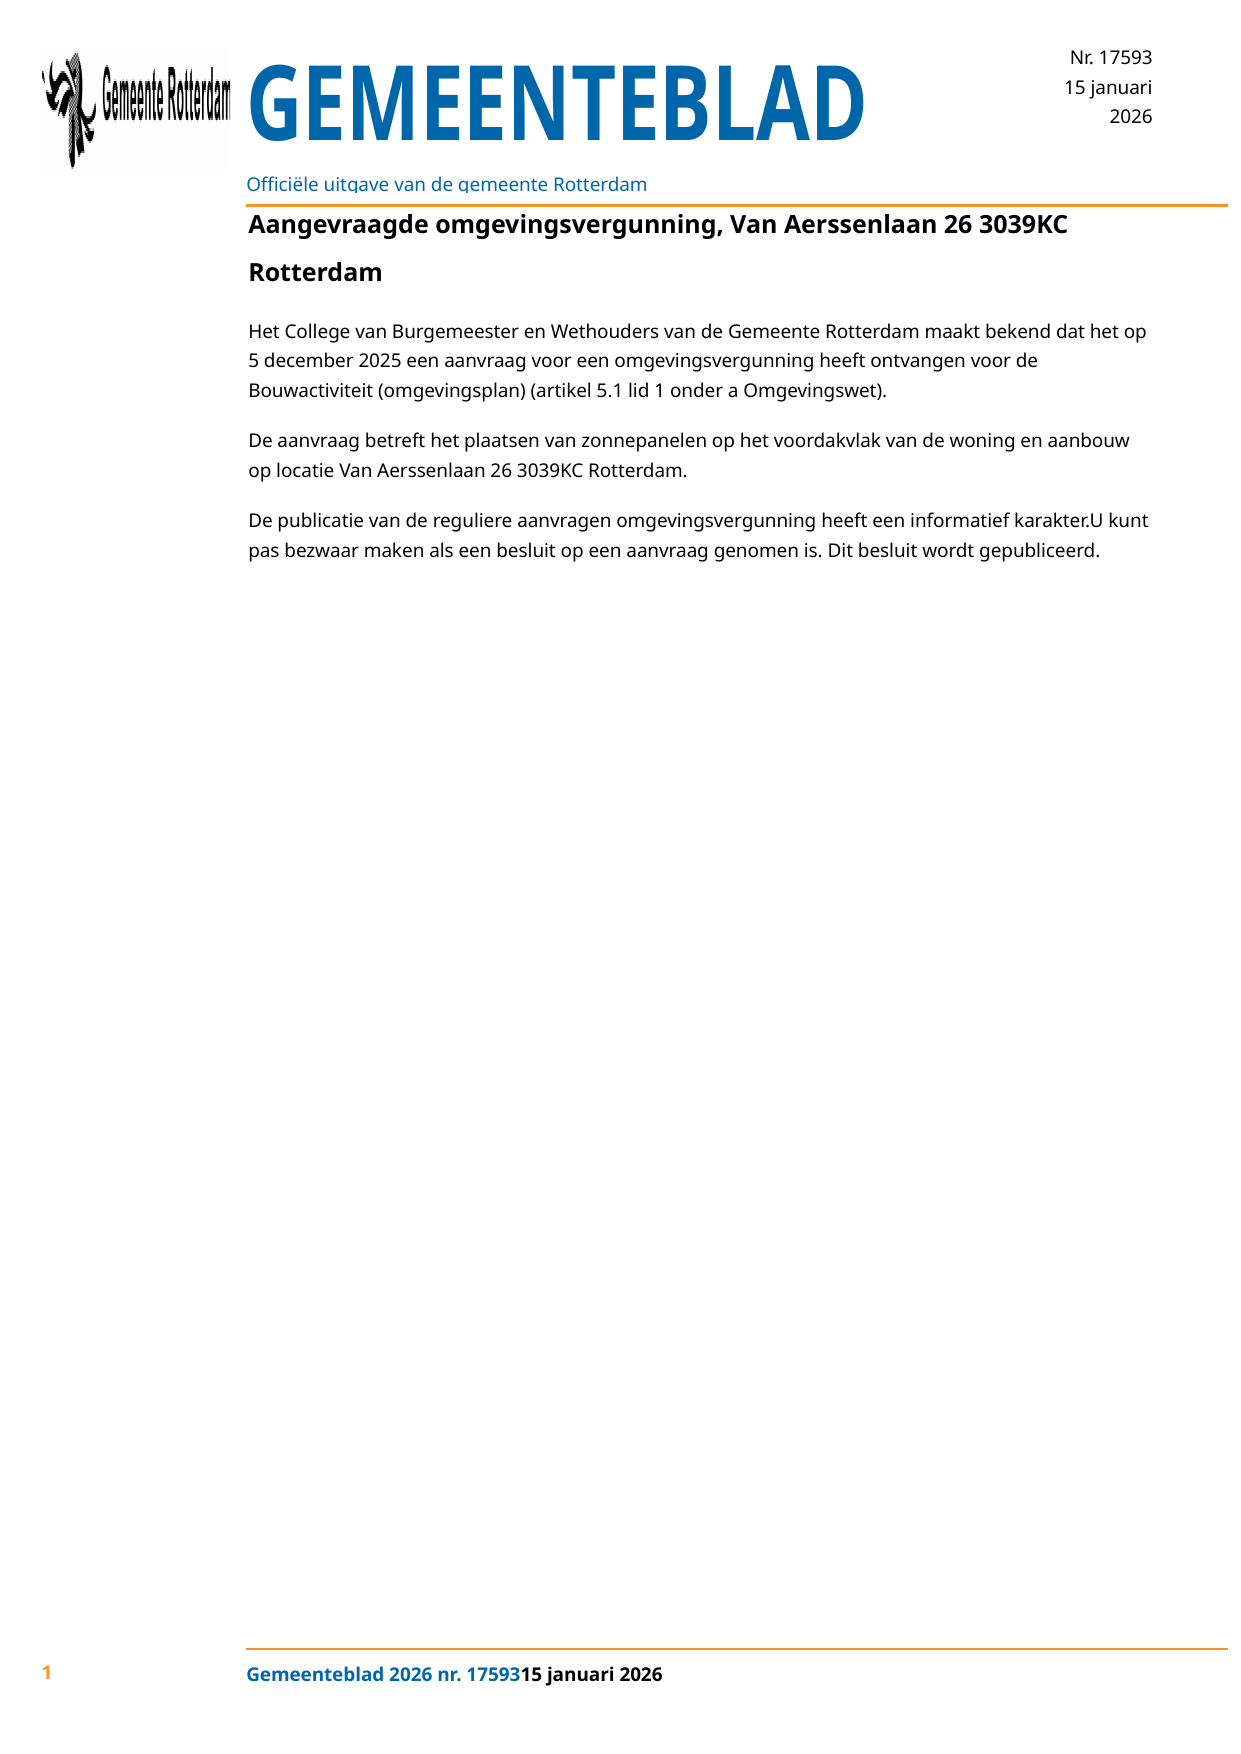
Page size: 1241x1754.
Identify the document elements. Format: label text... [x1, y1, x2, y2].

text Aangevraagde omgevingsvergunning, Van Aerssenlaan 26 3039KC Rotterdam [248, 207, 1152, 288]
text De aanvraag betreft het plaatsen van zonnepanelen op het voordakvlak van de woning en aanbouw op locatie Van Aerssenlaan 26 3039KC Rotterdam. [248, 427, 1152, 483]
text De publicatie van de reguliere aanvragen omgevingsvergunning heeft een informatief karakter.U kunt pas bezwaar maken als een besluit op een aanvraag genomen is. Dit besluit wordt gepubliceerd. [248, 507, 1152, 563]
text Het College van Burgemeester en Wethouders van de Gemeente Rotterdam maakt bekend dat het op 5 december 2025 een aanvraag voor een omgevingsvergunning heeft ontvangen voor de Bouwactiviteit (omgevingsplan) (artikel 5.1 lid 1 onder a Omgevingswet). [248, 318, 1152, 403]
picture [41, 47, 231, 172]
